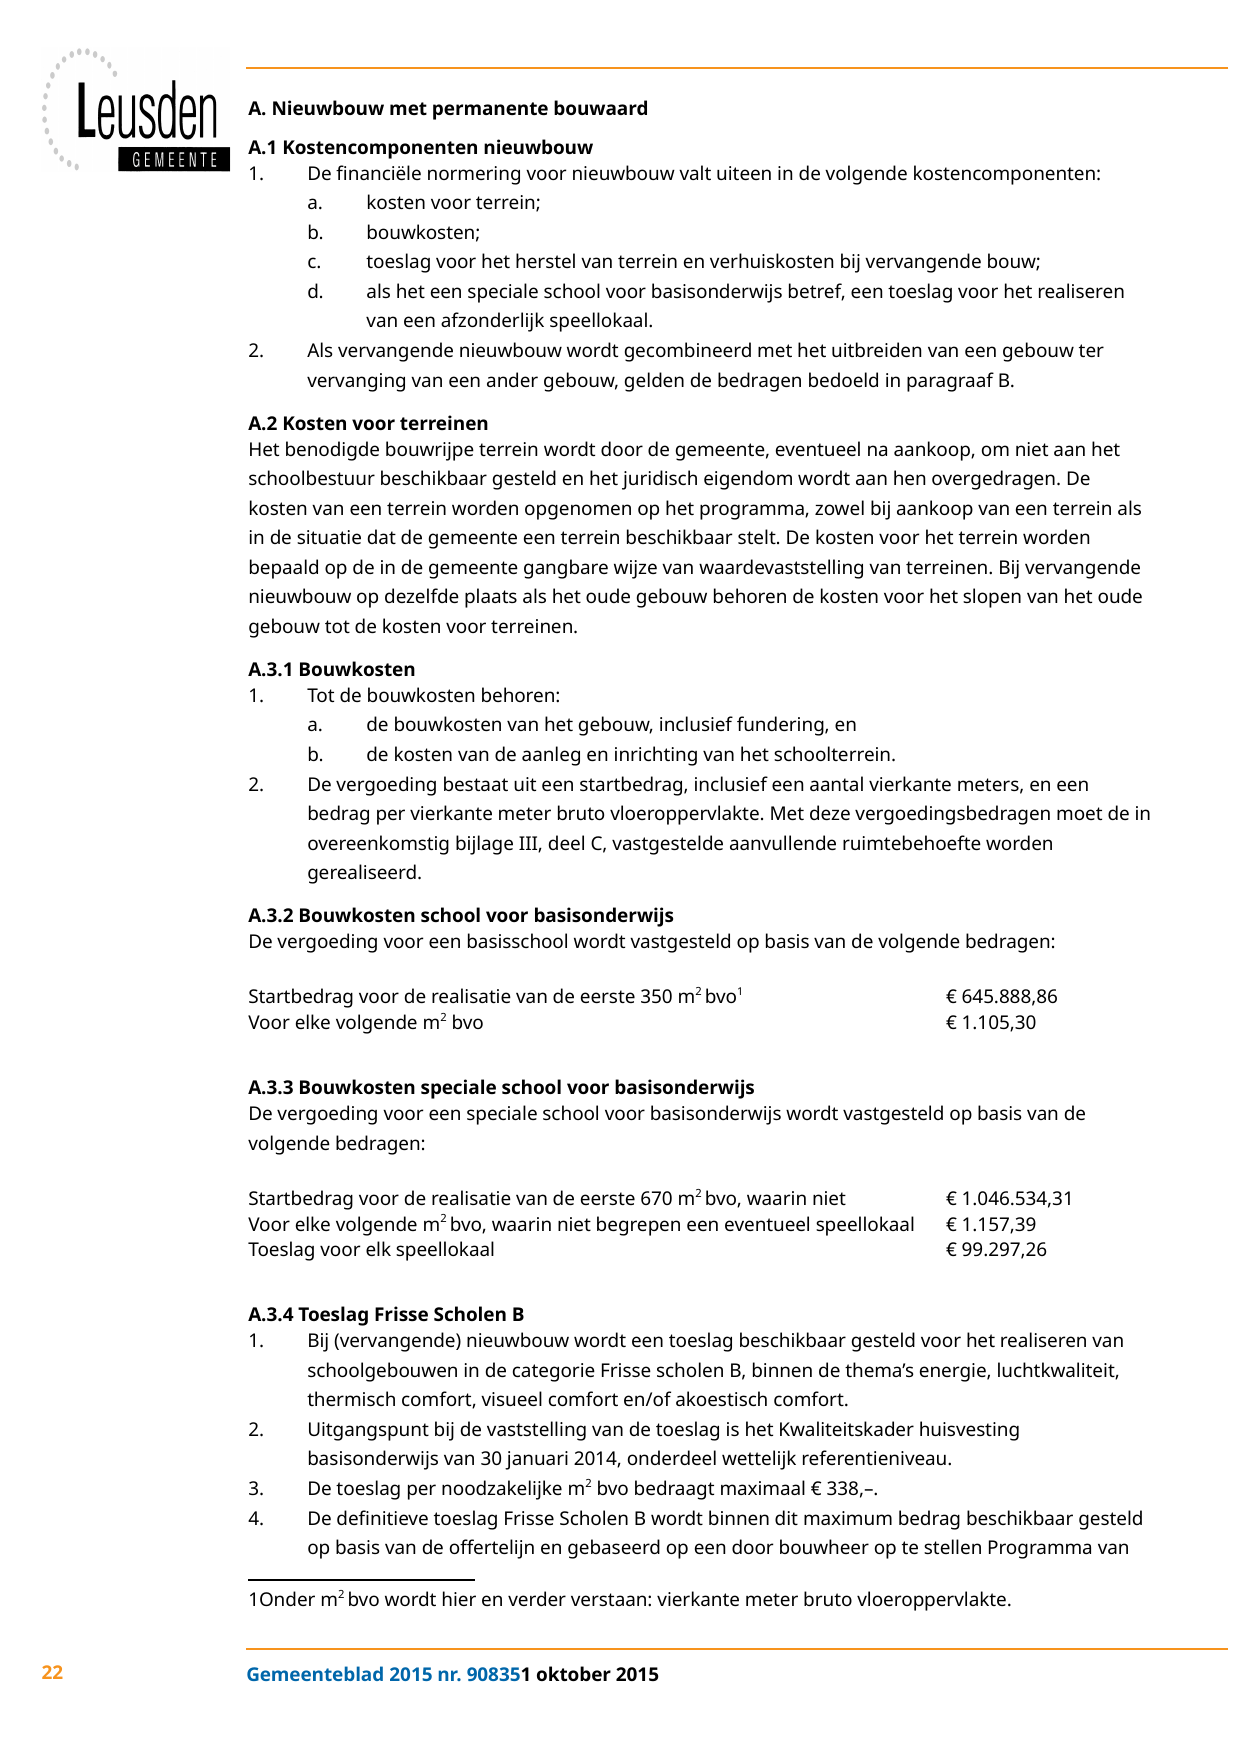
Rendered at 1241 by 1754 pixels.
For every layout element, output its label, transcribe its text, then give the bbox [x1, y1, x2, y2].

table_cell Voor elke volgende m2 bvo [248, 1010, 946, 1035]
table_header Startbedrag voor de realisatie van de eerste 670 m2 bvo, waarin niet [248, 1185, 946, 1211]
table_cell € 1.105,30 [946, 1010, 1152, 1035]
text A.3.3 Bouwkosten speciale school voor basisonderwijs [248, 1074, 1152, 1100]
list De financiële normering voor nieuwbouw valt uiteen in de volgende kostencomponenten: [248, 160, 1152, 186]
list Tot de bouwkosten behoren: [248, 682, 1152, 708]
table_header € 645.888,86 [946, 984, 1152, 1009]
text A.3.1 Bouwkosten [248, 656, 1152, 682]
text Het benodigde bouwrijpe terrein wordt door de gemeente, eventueel na aankoop, om niet aan het schoolbestuur beschikbaar gesteld en het juridisch eigendom wordt aan hen overgedragen. De kosten van een terrein worden opgenomen op het programma, zowel bij aankoop van een terrein als in de situatie dat de gemeente een terrein beschikbaar stelt. De kosten voor het terrein worden bepaald op de in de gemeente gangbare wijze van waardevaststelling van terreinen. Bij vervangende nieuwbouw op dezelfde plaats als het oude gebouw behoren de kosten voor het slopen van het oude gebouw tot de kosten voor terreinen. [248, 436, 1152, 639]
list De toeslag per noodzakelijke m2 bvo bedraagt maximaal € 338,–. [248, 1475, 1152, 1501]
list Bij (vervangende) nieuwbouw wordt een toeslag beschikbaar gesteld voor het realiseren van schoolgebouwen in de categorie Frisse scholen B, binnen de thema’s energie, luchtkwaliteit, thermisch comfort, visueel comfort en/of akoestisch comfort. [248, 1327, 1152, 1412]
text A.3.2 Bouwkosten school voor basisonderwijs [248, 903, 1152, 928]
list De vergoeding bestaat uit een startbedrag, inclusief een aantal vierkante meters, en een bedrag per vierkante meter bruto vloeroppervlakte. Met deze vergoedingsbedragen moet de in overeenkomstig bijlage III, deel C, vastgestelde aanvullende ruimtebehoefte worden gerealiseerd. [248, 771, 1152, 885]
text De vergoeding voor een basisschool wordt vastgesteld op basis van de volgende bedragen: [248, 928, 1152, 954]
table_cell € 99.297,26 [946, 1237, 1152, 1262]
table_cell Toeslag voor elk speellokaal [248, 1237, 946, 1262]
text A.3.4 Toeslag Frisse Scholen B [248, 1302, 1152, 1327]
list toeslag voor het herstel van terrein en verhuiskosten bij vervangende bouw; [307, 248, 1152, 274]
text A.2 Kosten voor terreinen [248, 410, 1152, 436]
table_cell € 1.157,39 [946, 1211, 1152, 1237]
text De vergoeding voor een speciale school voor basisonderwijs wordt vastgesteld op basis van de volgende bedragen: [248, 1100, 1152, 1156]
table_cell Voor elke volgende m2 bvo, waarin niet begrepen een eventueel speellokaal [248, 1211, 946, 1237]
list Als vervangende nieuwbouw wordt gecombineerd met het uitbreiden van een gebouw ter vervanging van een ander gebouw, gelden de bedragen bedoeld in paragraaf B. [248, 337, 1152, 393]
table_header Startbedrag voor de realisatie van de eerste 350 m2 bvo [248, 984, 946, 1009]
list De definitieve toeslag Frisse Scholen B wordt binnen dit maximum bedrag beschikbaar gesteld op basis van de offertelijn en gebaseerd op een door bouwheer op te stellen Programma van [248, 1505, 1152, 1560]
list Uitgangspunt bij de vaststelling van de toeslag is het Kwaliteitskader huisvesting basisonderwijs van 30 januari 2014, onderdeel wettelijk referentieniveau. [248, 1416, 1152, 1471]
text A. Nieuwbouw met permanente bouwaard [248, 95, 1152, 121]
picture [41, 47, 231, 172]
list kosten voor terrein; [307, 189, 1152, 215]
list als het een speciale school voor basisonderwijs betref, een toeslag voor het realiseren van een afzonderlijk speellokaal. [307, 278, 1152, 333]
text A.1 Kostencomponenten nieuwbouw [248, 134, 1152, 160]
list bouwkosten; [307, 219, 1152, 245]
table_header € 1.046.534,31 [946, 1185, 1152, 1211]
list de kosten van de aanleg en inrichting van het schoolterrein. [307, 741, 1152, 767]
list de bouwkosten van het gebouw, inclusief fundering, en [307, 712, 1152, 737]
